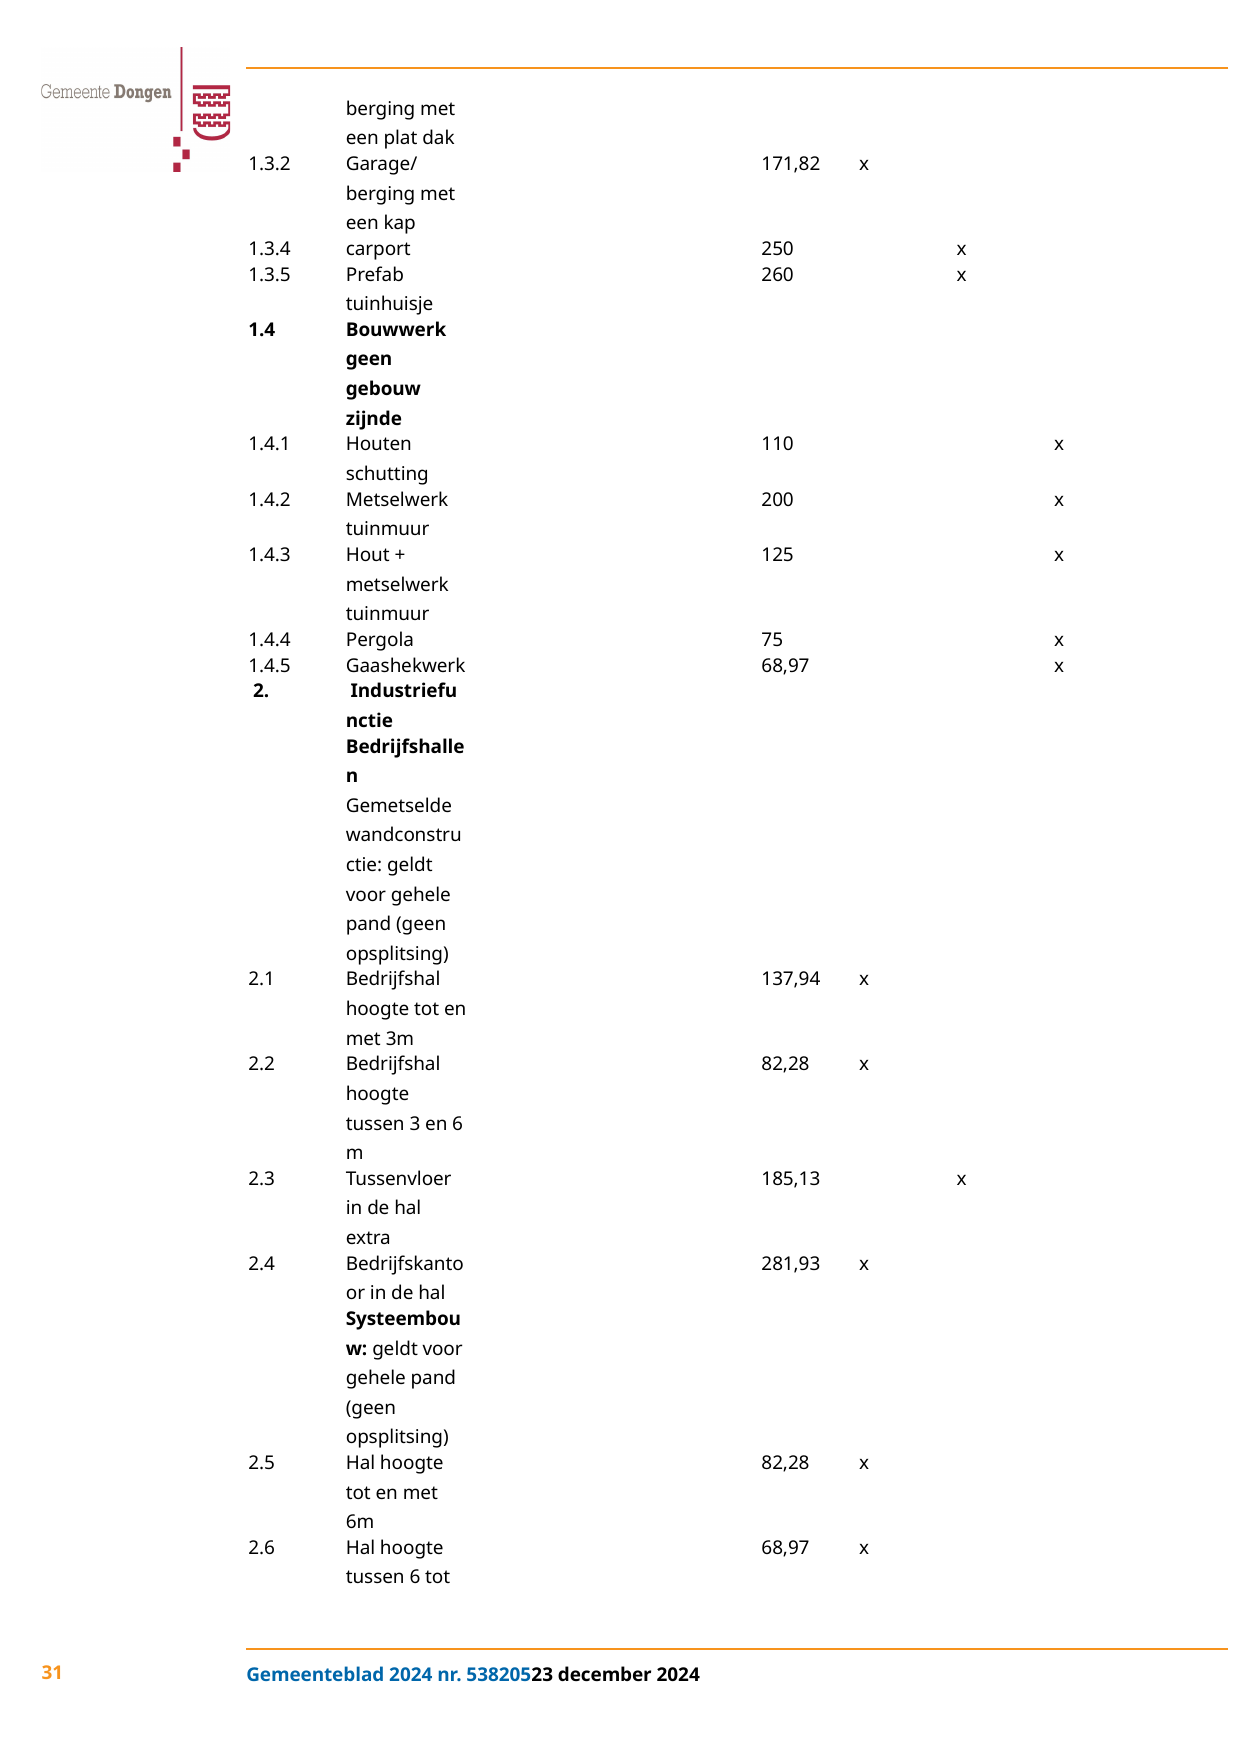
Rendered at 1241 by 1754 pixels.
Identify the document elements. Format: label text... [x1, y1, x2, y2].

table_cell x [956, 235, 1054, 261]
table_cell [1054, 1534, 1152, 1589]
table_cell 2.1 [248, 966, 346, 1051]
table_cell Bedrijfshal hoogte tot en met 3m [346, 966, 468, 1051]
table_cell [1054, 733, 1152, 966]
table_cell x [1054, 626, 1152, 652]
table_cell [566, 1534, 664, 1589]
table_cell [761, 1305, 859, 1449]
table_cell [664, 95, 761, 150]
table_cell [469, 733, 566, 966]
table_cell [1054, 1051, 1152, 1165]
table_cell [664, 431, 761, 486]
table_cell [956, 431, 1054, 486]
table_cell [956, 1534, 1054, 1589]
table_cell [566, 1250, 664, 1305]
table_cell [469, 652, 566, 677]
table_cell 68,97 [761, 652, 859, 677]
table_cell [248, 1305, 346, 1449]
table_cell 2.3 [248, 1165, 346, 1250]
table_cell 1.3.2 [248, 150, 346, 235]
table_cell [469, 1165, 566, 1250]
table_cell [664, 626, 761, 652]
table_cell [248, 95, 346, 150]
table_cell Garage/berging met een kap [346, 150, 468, 235]
table_cell [664, 316, 761, 431]
table_cell 281,93 [761, 1250, 859, 1305]
table_cell [664, 678, 761, 733]
table_cell [469, 1250, 566, 1305]
table_cell [566, 966, 664, 1051]
table_cell Bouwwerk geen gebouw zijnde [346, 316, 468, 431]
table_cell [566, 95, 664, 150]
table_cell [1054, 1165, 1152, 1250]
table_cell [956, 1449, 1054, 1534]
table_cell [859, 1165, 956, 1250]
table_cell [1054, 1449, 1152, 1534]
table_cell [664, 733, 761, 966]
table_cell carport [346, 235, 468, 261]
table_cell 1.4 [248, 316, 346, 431]
table_cell x [859, 1250, 956, 1305]
table_cell Industriefunctie [346, 678, 468, 733]
table_cell [859, 1305, 956, 1449]
table_cell [761, 678, 859, 733]
table_cell [469, 626, 566, 652]
table_cell [566, 652, 664, 677]
table_cell 68,97 [761, 1534, 859, 1589]
table_cell [664, 1534, 761, 1589]
table_cell [859, 431, 956, 486]
table_cell [469, 1051, 566, 1165]
table_cell [1054, 1305, 1152, 1449]
table_cell [1054, 235, 1152, 261]
table_cell Bedrijfskantoor in de hal [346, 1250, 468, 1305]
table_cell [566, 235, 664, 261]
table_cell [469, 1534, 566, 1589]
table_cell x [1054, 486, 1152, 541]
table_cell [664, 1250, 761, 1305]
table_cell [664, 652, 761, 677]
table_cell x [956, 1165, 1054, 1250]
table_cell 125 [761, 541, 859, 626]
table_cell [664, 1051, 761, 1165]
table_cell [1054, 966, 1152, 1051]
table_cell [859, 261, 956, 316]
table_cell [664, 1305, 761, 1449]
table_cell [664, 1165, 761, 1250]
table_cell Hout + metselwerk tuinmuur [346, 541, 468, 626]
table_cell [664, 966, 761, 1051]
table_cell [469, 678, 566, 733]
table_cell 1.3.4 [248, 235, 346, 261]
table_cell 171,82 [761, 150, 859, 235]
table_cell x [1054, 652, 1152, 677]
table_cell [566, 261, 664, 316]
table_cell Houten schutting [346, 431, 468, 486]
table_cell Prefab tuinhuisje [346, 261, 468, 316]
table_cell [859, 626, 956, 652]
table_cell [859, 235, 956, 261]
table_cell [956, 733, 1054, 966]
table_cell [956, 95, 1054, 150]
table_cell [664, 150, 761, 235]
table_cell [469, 95, 566, 150]
table_cell [469, 316, 566, 431]
table_cell [956, 678, 1054, 733]
table_cell x [1054, 541, 1152, 626]
table_cell [956, 966, 1054, 1051]
table_cell 1.4.3 [248, 541, 346, 626]
table_cell [1054, 1250, 1152, 1305]
table_cell 1.4.1 [248, 431, 346, 486]
table_cell 137,94 [761, 966, 859, 1051]
table_cell [566, 1165, 664, 1250]
table_cell 1.3.5 [248, 261, 346, 316]
table_cell [664, 541, 761, 626]
table_cell Hal hoogte tot en met 6m [346, 1449, 468, 1534]
table_cell Hal hoogte tussen 6 tot [346, 1534, 468, 1589]
table_cell [469, 261, 566, 316]
table_cell [566, 678, 664, 733]
table_cell [469, 1449, 566, 1534]
table_cell Systeembouw: geldt voor gehele pand (geen opsplitsing) [346, 1305, 468, 1449]
table_cell [469, 431, 566, 486]
table_cell [761, 95, 859, 150]
table_cell [956, 150, 1054, 235]
table_cell [859, 316, 956, 431]
table_cell [859, 678, 956, 733]
table_cell Metselwerk tuinmuur [346, 486, 468, 541]
table_cell x [859, 966, 956, 1051]
table_cell [566, 1305, 664, 1449]
table_cell [469, 235, 566, 261]
table_cell [566, 316, 664, 431]
table_cell [956, 486, 1054, 541]
table_cell [664, 235, 761, 261]
table_cell 2.6 [248, 1534, 346, 1589]
table_cell 110 [761, 431, 859, 486]
table_cell [566, 626, 664, 652]
table_cell x [859, 1449, 956, 1534]
table_cell 2.2 [248, 1051, 346, 1165]
table_cell [469, 966, 566, 1051]
table_cell Bedrijfshal hoogte tussen 3 en 6 m [346, 1051, 468, 1165]
table_cell 250 [761, 235, 859, 261]
table_cell [1054, 678, 1152, 733]
table_cell 2. [248, 678, 346, 733]
table_cell [248, 733, 346, 966]
table_cell 75 [761, 626, 859, 652]
table_cell [664, 261, 761, 316]
table_cell [1054, 95, 1152, 150]
table_cell 185,13 [761, 1165, 859, 1250]
table_cell [956, 1305, 1054, 1449]
table_cell [859, 486, 956, 541]
picture [41, 47, 231, 172]
table_cell x [859, 1051, 956, 1165]
table_cell x [956, 261, 1054, 316]
table_cell berging met een plat dak [346, 95, 468, 150]
table_cell [761, 733, 859, 966]
table_cell [956, 541, 1054, 626]
table_cell 1.4.4 [248, 626, 346, 652]
table_cell [859, 95, 956, 150]
table_cell [1054, 150, 1152, 235]
table_cell Bedrijfshallen Gemetselde wandconstructie: geldt voor gehele pand (geen opsplitsing) [346, 733, 468, 966]
table_cell 2.5 [248, 1449, 346, 1534]
table_cell 82,28 [761, 1449, 859, 1534]
table_cell [859, 652, 956, 677]
table_cell 2.4 [248, 1250, 346, 1305]
table_cell [956, 1250, 1054, 1305]
table_cell [469, 486, 566, 541]
table_cell 82,28 [761, 1051, 859, 1165]
table_cell [566, 486, 664, 541]
table_cell [956, 626, 1054, 652]
table_cell x [859, 1534, 956, 1589]
table_cell [859, 541, 956, 626]
table_cell 260 [761, 261, 859, 316]
table_cell 200 [761, 486, 859, 541]
table_cell [1054, 261, 1152, 316]
table_cell Gaashekwerk [346, 652, 468, 677]
table_cell 1.4.5 [248, 652, 346, 677]
table_cell [469, 150, 566, 235]
table_cell [566, 541, 664, 626]
table_cell [1054, 316, 1152, 431]
table_cell [566, 150, 664, 235]
table_cell [761, 316, 859, 431]
table_cell [956, 316, 1054, 431]
table_cell 1.4.2 [248, 486, 346, 541]
table_cell [469, 541, 566, 626]
table_cell [664, 1449, 761, 1534]
table_cell [664, 486, 761, 541]
table_cell Pergola [346, 626, 468, 652]
table_cell [956, 1051, 1054, 1165]
table_cell [566, 733, 664, 966]
table_cell [566, 431, 664, 486]
table_cell [469, 1305, 566, 1449]
table_cell Tussenvloer in de hal extra [346, 1165, 468, 1250]
table_cell [859, 733, 956, 966]
table_cell x [859, 150, 956, 235]
table_cell [566, 1449, 664, 1534]
table_cell x [1054, 431, 1152, 486]
table_cell [566, 1051, 664, 1165]
table_cell [956, 652, 1054, 677]
